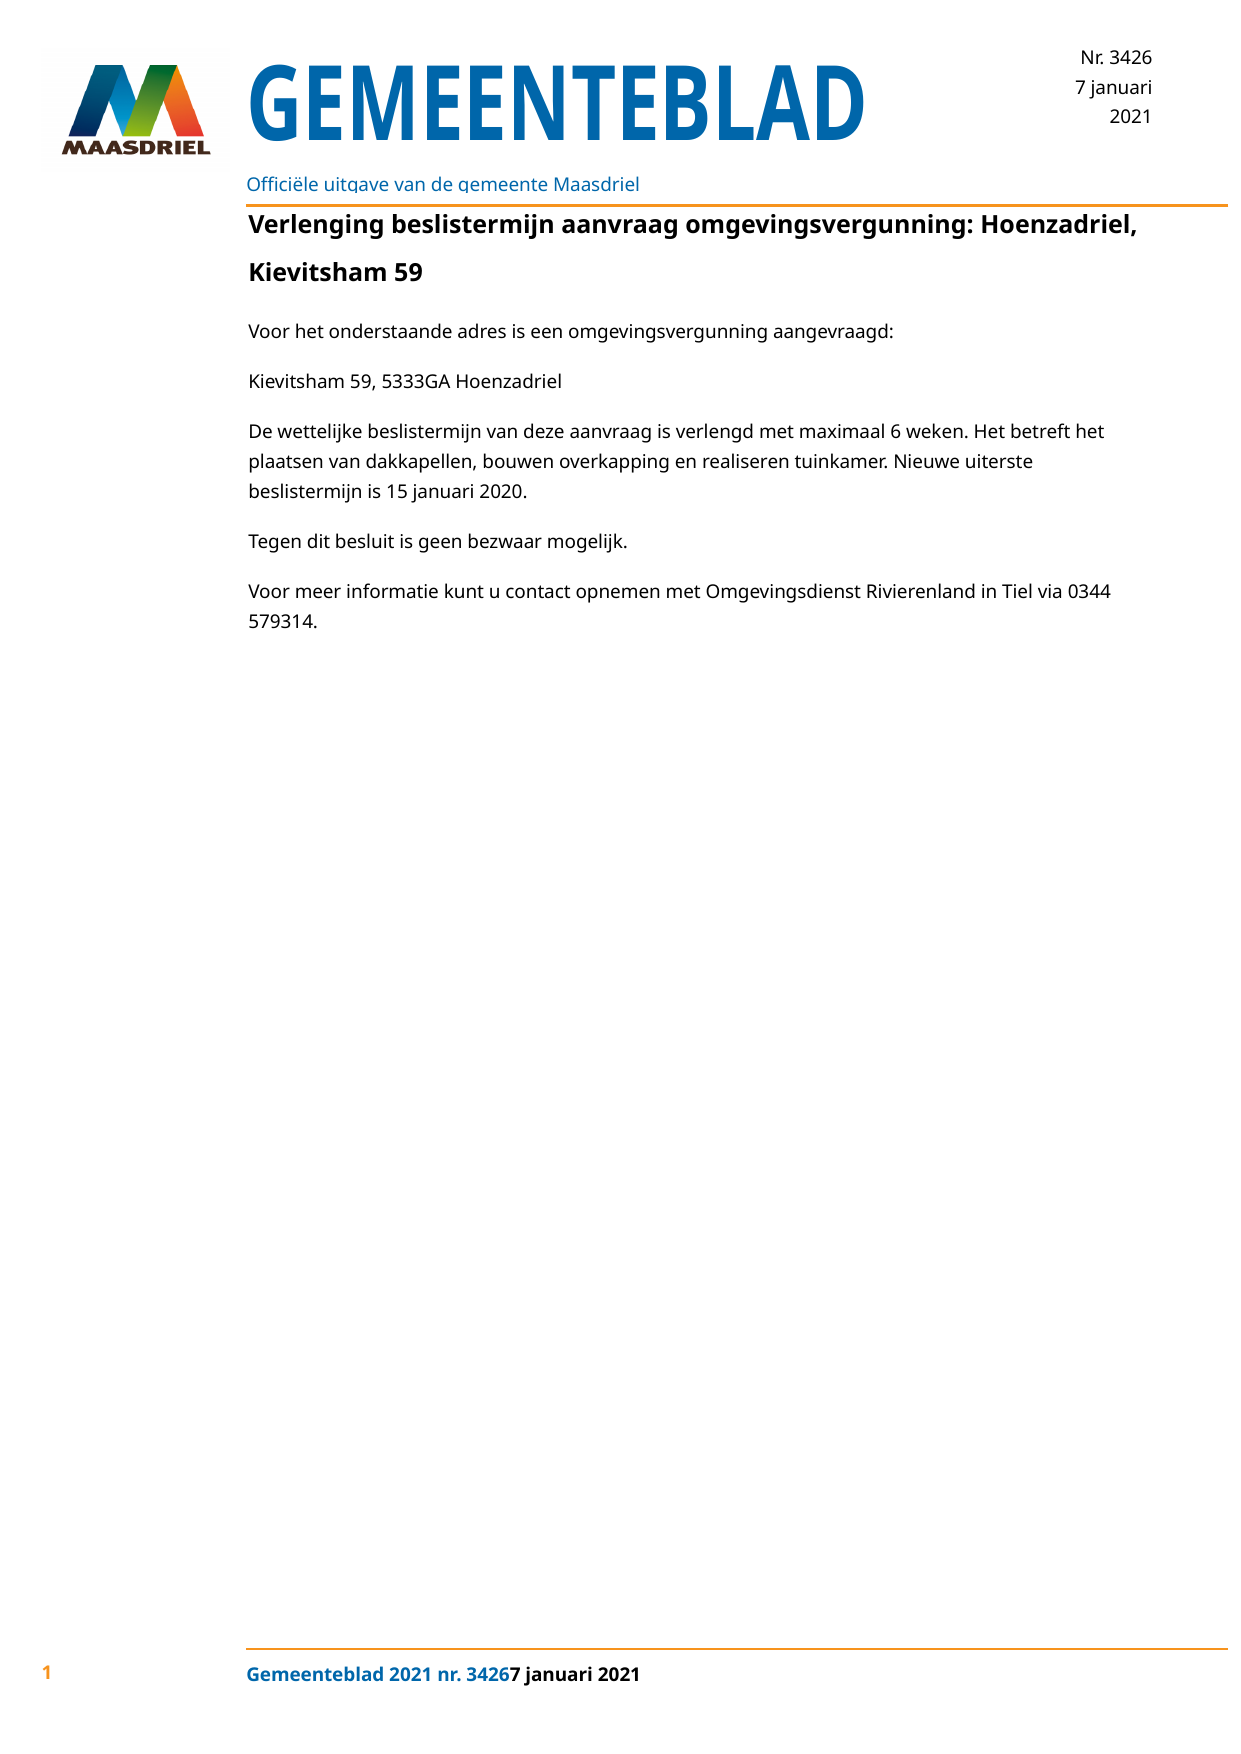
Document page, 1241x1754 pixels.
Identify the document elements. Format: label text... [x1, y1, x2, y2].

text Tegen dit besluit is geen bezwaar mogelijk. [248, 528, 1152, 554]
text Voor het onderstaande adres is een omgevingsvergunning aangevraagd: [248, 318, 1152, 344]
text Kievitsham 59, 5333GA Hoenzadriel [248, 368, 1152, 394]
text De wettelijke beslistermijn van deze aanvraag is verlengd met maximaal 6 weken. Het betreft het plaatsen van dakkapellen, bouwen overkapping en realiseren tuinkamer. Nieuwe uiterste beslistermijn is 15 januari 2020. [248, 419, 1152, 504]
text Voor meer informatie kunt u contact opnemen met Omgevingsdienst Rivierenland in Tiel via 0344 579314. [248, 579, 1152, 634]
picture [41, 47, 231, 172]
text Verlenging beslistermijn aanvraag omgevingsvergunning: Hoenzadriel, Kievitsham 59 [248, 207, 1152, 288]
